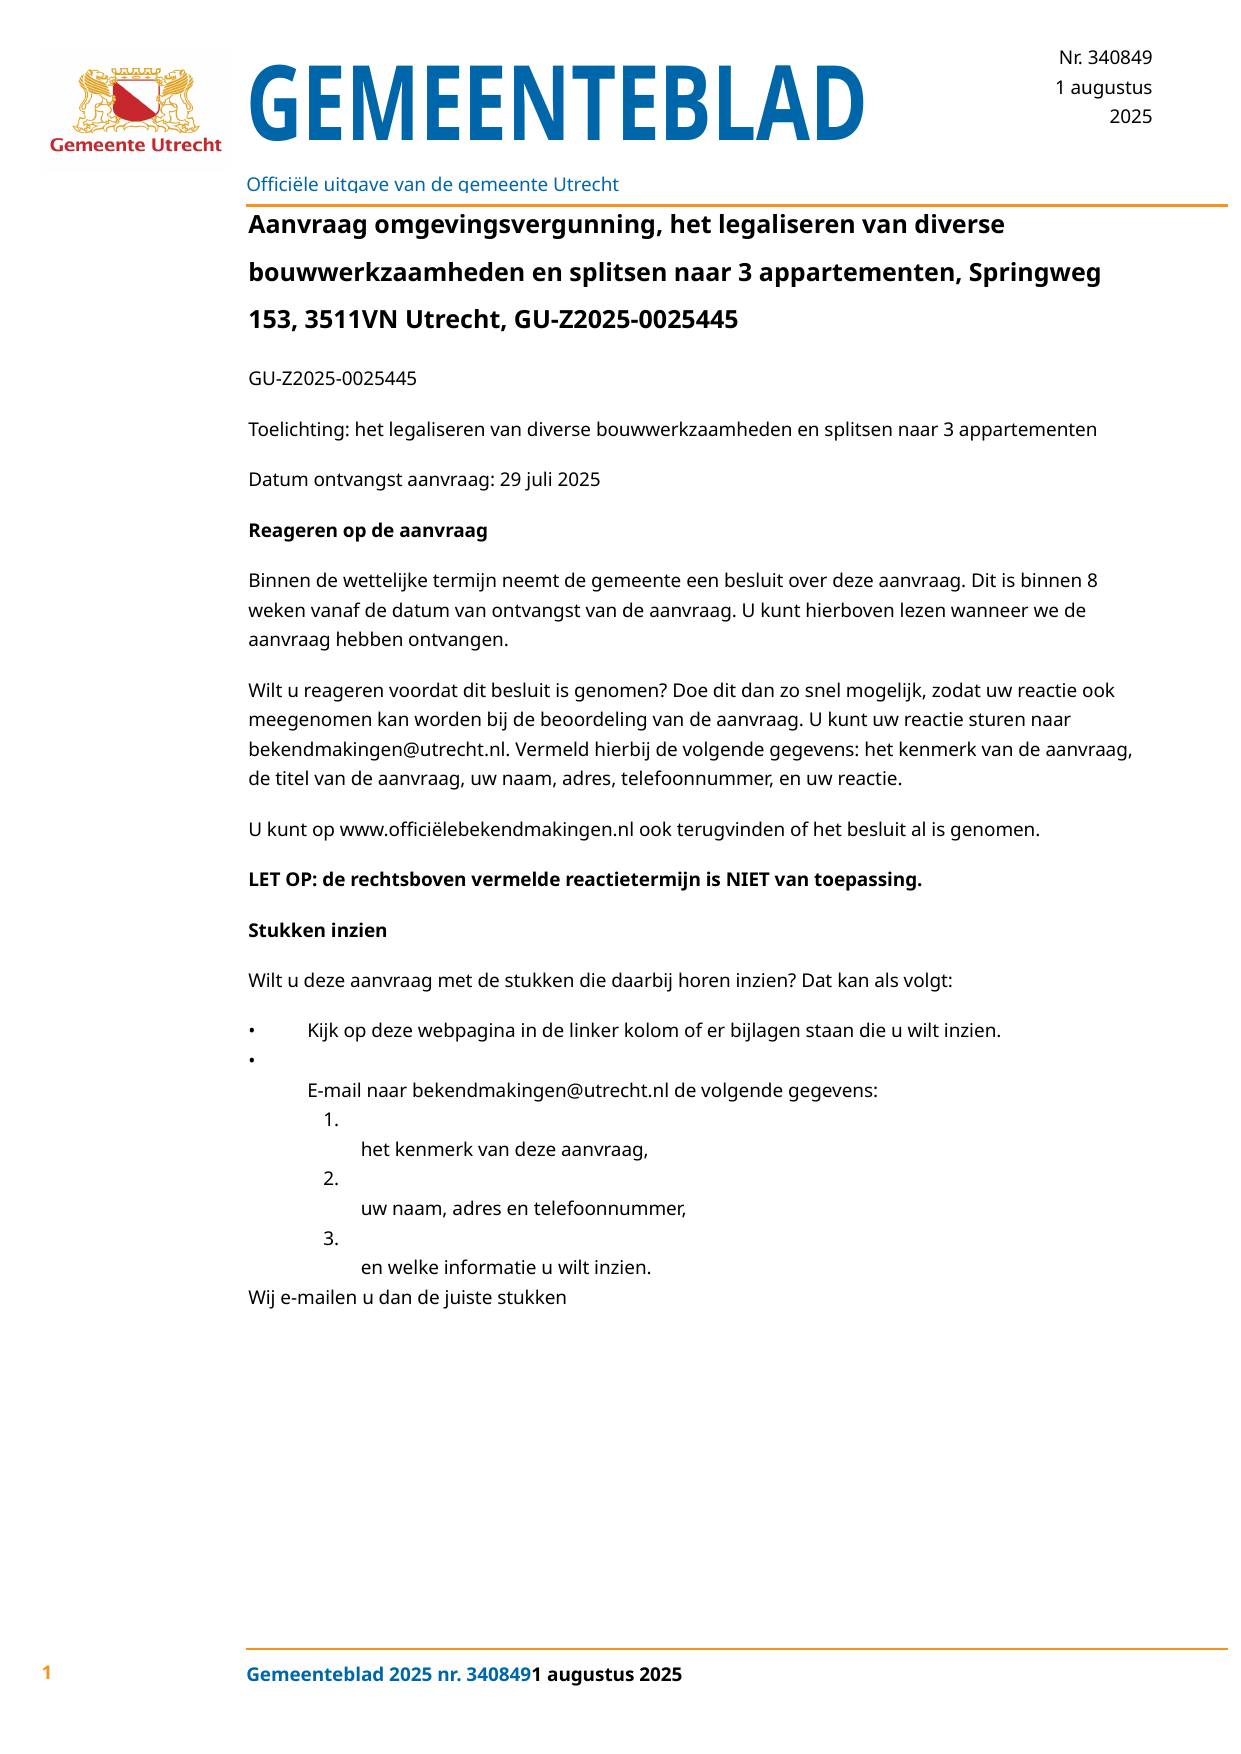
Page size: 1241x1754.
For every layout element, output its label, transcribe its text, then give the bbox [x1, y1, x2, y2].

text Toelichting: het legaliseren van diverse bouwwerkzaamheden en splitsen naar 3 appartementen [248, 416, 1152, 442]
text Datum ontvangst aanvraag: 29 juli 2025 [248, 466, 1152, 492]
text Reageren op de aanvraag [248, 517, 1152, 542]
text Stukken inzien [248, 917, 1152, 942]
text Binnen de wettelijke termijn neemt de gemeente een besluit over deze aanvraag. Dit is binnen 8 weken vanaf de datum van ontvangst van de aanvraag. U kunt hierboven lezen wanneer we de aanvraag hebben ontvangen. [248, 567, 1152, 652]
text U kunt op www.officiëlebekendmakingen.nl ook terugvinden of het besluit al is genomen. [248, 816, 1152, 842]
list Kijk op deze webpagina in de linker kolom of er bijlagen staan die u wilt inzien. [248, 1018, 1152, 1043]
text Wilt u reageren voordat dit besluit is genomen? Doe dit dan zo snel mogelijk, zodat uw reactie ook meegenomen kan worden bij de beoordeling van de aanvraag. U kunt uw reactie sturen naar bekendmakingen@utrecht.nl. Vermeld hierbij de volgende gegevens: het kenmerk van de aanvraag, de titel van de aanvraag, uw naam, adres, telefoonnummer, en uw reactie. [248, 677, 1152, 791]
text GU-Z2025-0025445 [248, 366, 1152, 391]
text Wilt u deze aanvraag met de stukken die daarbij horen inzien? Dat kan als volgt: [248, 967, 1152, 993]
text LET OP: de rechtsboven vermelde reactietermijn is NIET van toepassing. [248, 866, 1152, 892]
list uw naam, adres en telefoonnummer, [323, 1195, 1152, 1221]
text Aanvraag omgevingsvergunning, het legaliseren van diverse bouwwerkzaamheden en splitsen naar 3 appartementen, Springweg 153, 3511VN Utrecht, GU-Z2025-0025445 [248, 207, 1152, 336]
list het kenmerk van deze aanvraag, [323, 1136, 1152, 1162]
picture [41, 47, 231, 172]
list E-mail naar bekendmakingen@utrecht.nl de volgende gegevens: [248, 1077, 1152, 1102]
list en welke informatie u wilt inzien. [323, 1254, 1152, 1280]
text Wij e-mailen u dan de juiste stukken [248, 1284, 1152, 1309]
